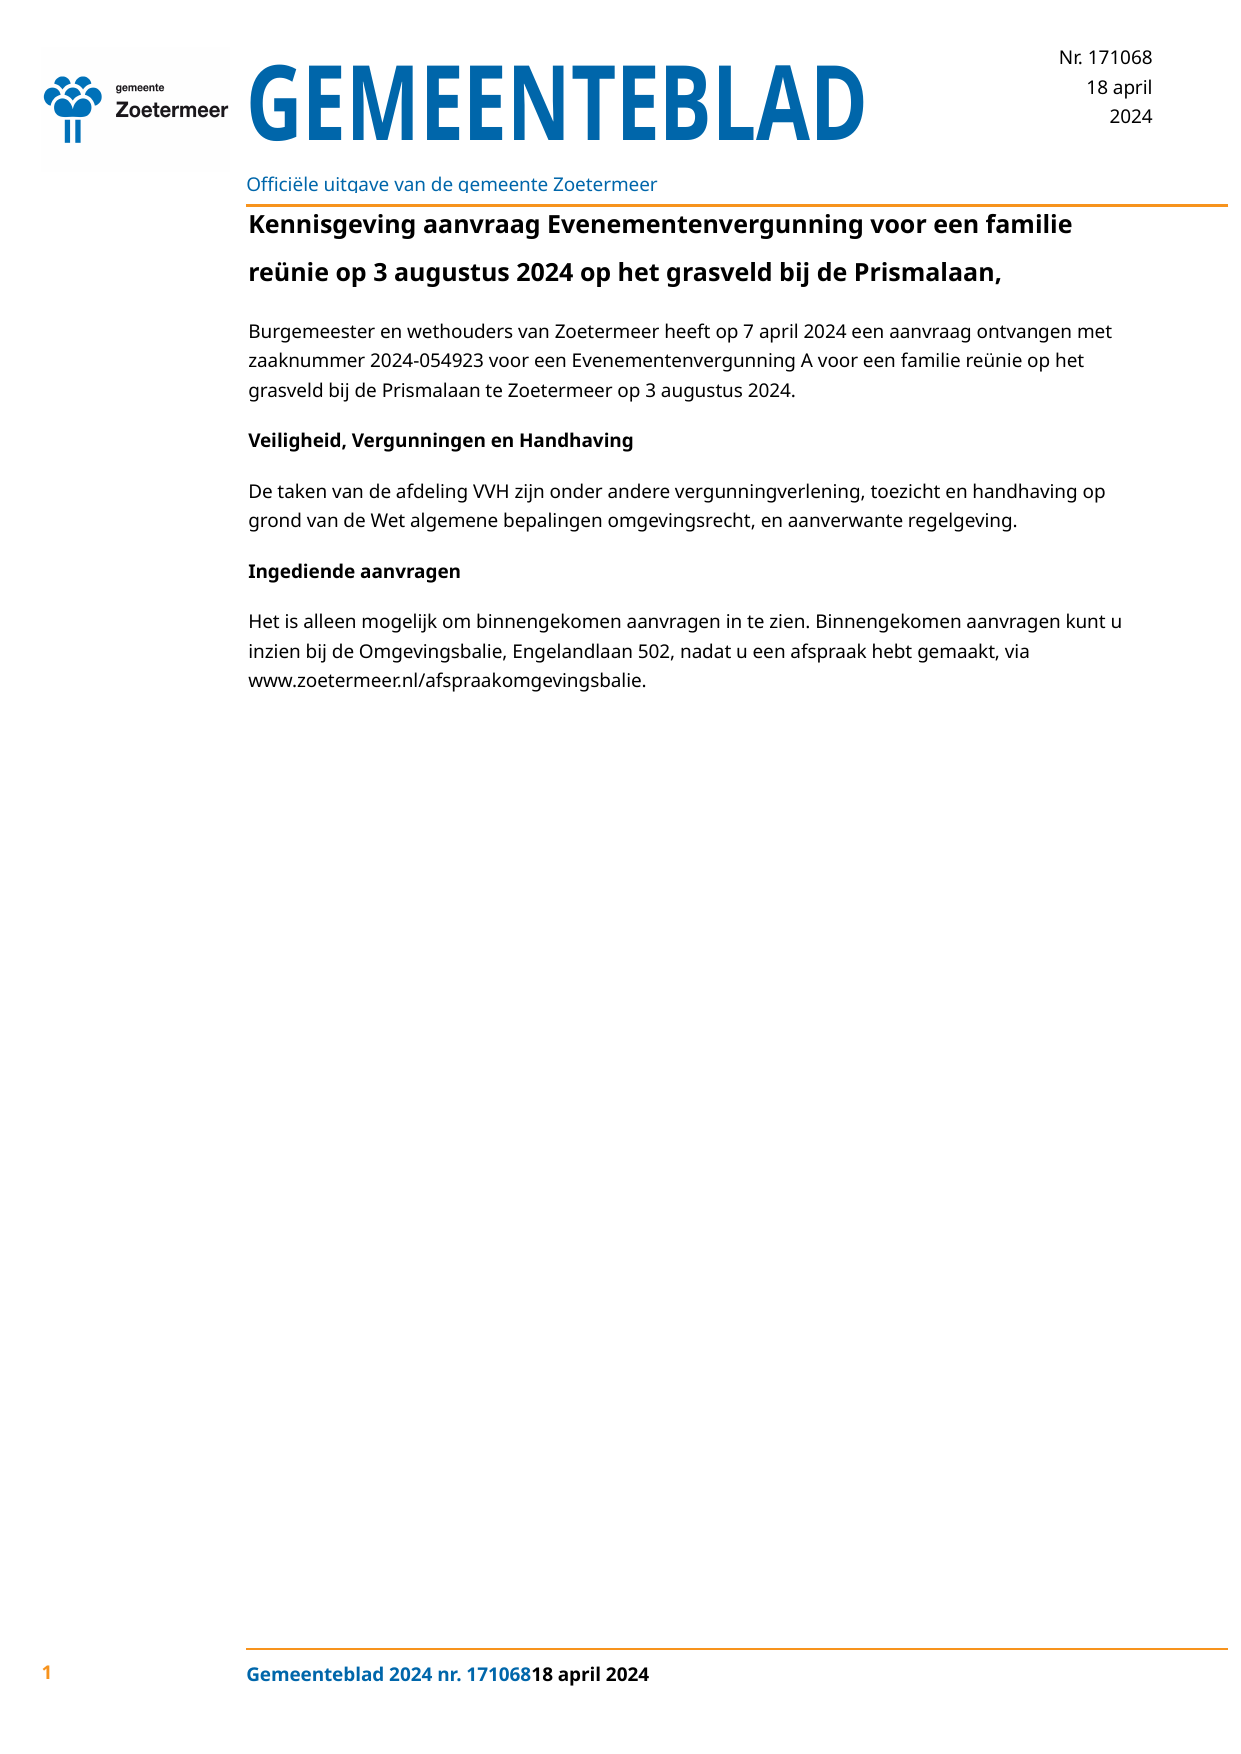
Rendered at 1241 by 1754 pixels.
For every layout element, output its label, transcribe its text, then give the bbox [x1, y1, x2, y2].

text Het is alleen mogelijk om binnengekomen aanvragen in te zien. Binnengekomen aanvragen kunt u inzien bij de Omgevingsbalie, Engelandlaan 502, nadat u een afspraak hebt gemaakt, via www.zoetermeer.nl/afspraakomgevingsbalie. [248, 608, 1152, 693]
text Ingediende aanvragen [248, 558, 1152, 584]
picture [41, 47, 231, 172]
text Kennisgeving aanvraag Evenementenvergunning voor een familie reünie op 3 augustus 2024 op het grasveld bij de Prismalaan, [248, 207, 1152, 288]
text Veiligheid, Vergunningen en Handhaving [248, 427, 1152, 453]
text Burgemeester en wethouders van Zoetermeer heeft op 7 april 2024 een aanvraag ontvangen met zaaknummer 2024-054923 voor een Evenementenvergunning A voor een familie reünie op het grasveld bij de Prismalaan te Zoetermeer op 3 augustus 2024. [248, 318, 1152, 403]
text De taken van de afdeling VVH zijn onder andere vergunningverlening, toezicht en handhaving op grond van de Wet algemene bepalingen omgevingsrecht, en aanverwante regelgeving. [248, 478, 1152, 533]
